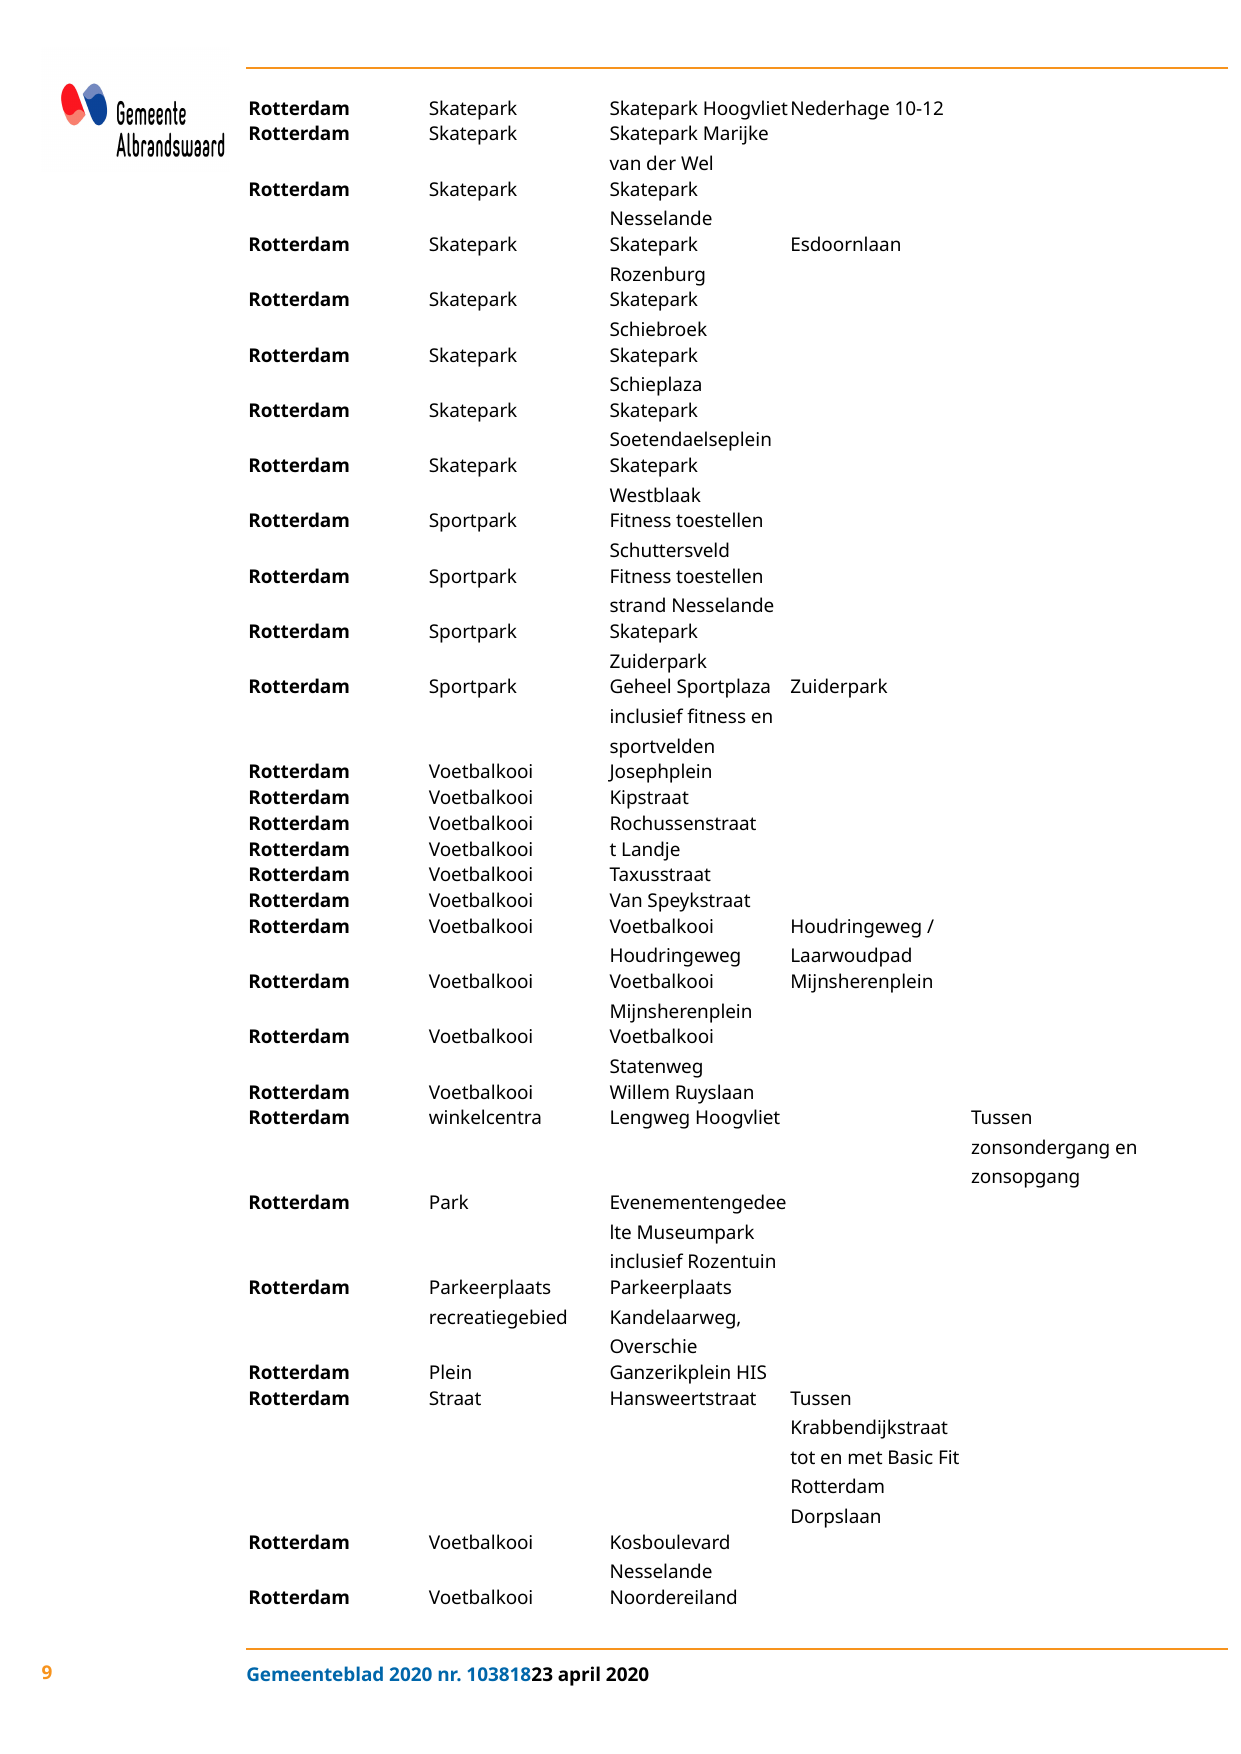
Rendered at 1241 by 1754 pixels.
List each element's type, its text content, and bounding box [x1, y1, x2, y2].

table_cell [790, 1584, 971, 1610]
table_cell Zuiderpark [790, 674, 971, 758]
table_cell [790, 1024, 971, 1079]
table_cell [971, 453, 1152, 508]
table_cell Skatepark Schiebroek [609, 286, 790, 342]
table_cell Josephplein [609, 759, 790, 784]
table_cell Voetbalkooi [429, 1584, 609, 1610]
table_cell [971, 1274, 1152, 1359]
table_cell Rotterdam [248, 1385, 429, 1529]
table_cell Rotterdam [248, 674, 429, 758]
table_cell Kosboulevard Nesselande [609, 1529, 790, 1584]
table_cell Rochussenstraat [609, 810, 790, 836]
table_cell Ganzerikplein HIS [609, 1359, 790, 1385]
table_cell [790, 1105, 971, 1189]
table_cell [790, 836, 971, 861]
table_cell Hansweertstraat [609, 1385, 790, 1529]
table_cell Rotterdam [248, 1079, 429, 1104]
table_cell [971, 759, 1152, 784]
table_cell Skatepark Hoogvliet [609, 95, 790, 121]
table_cell Taxusstraat [609, 861, 790, 887]
table_cell [790, 759, 971, 784]
table_cell [790, 1190, 971, 1274]
table_cell Rotterdam [248, 618, 429, 674]
table_cell [790, 342, 971, 397]
table_cell Tussen Krabbendijkstraat tot en met Basic Fit Rotterdam Dorpslaan [790, 1385, 971, 1529]
table_cell Geheel Sportplaza inclusief fitness en sportvelden [609, 674, 790, 758]
table_cell Rotterdam [248, 784, 429, 810]
table_cell [790, 121, 971, 176]
table_cell Voetbalkooi [429, 810, 609, 836]
table_cell [971, 563, 1152, 618]
table_cell [971, 784, 1152, 810]
table_cell [971, 810, 1152, 836]
table_cell [971, 1359, 1152, 1385]
table_cell Voetbalkooi [429, 784, 609, 810]
table_cell Skatepark Zuiderpark [609, 618, 790, 674]
table_cell [790, 286, 971, 342]
table_cell Houdringeweg / Laarwoudpad [790, 913, 971, 968]
table_cell Skatepark [429, 286, 609, 342]
table_cell Voetbalkooi [429, 836, 609, 861]
table_cell [790, 618, 971, 674]
table_cell [790, 397, 971, 452]
table_cell Rotterdam [248, 231, 429, 286]
table_cell Skatepark Schieplaza [609, 342, 790, 397]
table_cell Rotterdam [248, 913, 429, 968]
table_cell Rotterdam [248, 1584, 429, 1610]
table_cell [790, 784, 971, 810]
table_cell Rotterdam [248, 1529, 429, 1584]
table_cell Rotterdam [248, 508, 429, 563]
table_cell Rotterdam [248, 563, 429, 618]
table_cell Voetbalkooi Houdringeweg [609, 913, 790, 968]
table_cell [790, 861, 971, 887]
table_cell Sportpark [429, 618, 609, 674]
table_cell Rotterdam [248, 810, 429, 836]
table_cell Skatepark Nesselande [609, 176, 790, 231]
table_cell Voetbalkooi Mijnsherenplein [609, 968, 790, 1023]
table_cell Lengweg Hoogvliet [609, 1105, 790, 1189]
table_cell Skatepark [429, 121, 609, 176]
table_cell Skatepark [429, 176, 609, 231]
table_cell [971, 836, 1152, 861]
table_cell Rotterdam [248, 286, 429, 342]
table_cell [971, 1079, 1152, 1104]
table_cell Voetbalkooi [429, 1079, 609, 1104]
table_cell Esdoornlaan [790, 231, 971, 286]
table_cell Voetbalkooi Statenweg [609, 1024, 790, 1079]
table_cell Sportpark [429, 674, 609, 758]
table_cell t Landje [609, 836, 790, 861]
table_cell [790, 508, 971, 563]
table_cell Skatepark Marijke van der Wel [609, 121, 790, 176]
table_cell Rotterdam [248, 1024, 429, 1079]
table_cell Sportpark [429, 563, 609, 618]
table_cell Rotterdam [248, 176, 429, 231]
table_cell [971, 1190, 1152, 1274]
table_cell Fitness toestellen strand Nesselande [609, 563, 790, 618]
table_cell Rotterdam [248, 1359, 429, 1385]
table_cell Noordereiland [609, 1584, 790, 1610]
table_cell [971, 913, 1152, 968]
table_cell Skatepark Soetendaelseplein [609, 397, 790, 452]
table_cell [790, 1079, 971, 1104]
table_cell Skatepark Rozenburg [609, 231, 790, 286]
table_cell [971, 95, 1152, 121]
table_cell [971, 1584, 1152, 1610]
table_cell Skatepark [429, 397, 609, 452]
table_cell Straat [429, 1385, 609, 1529]
table_cell [971, 286, 1152, 342]
table_cell Evenementengedeelte Museumpark inclusief Rozentuin [609, 1190, 790, 1274]
table_cell Skatepark [429, 231, 609, 286]
table_cell Parkeerplaats Kandelaarweg, Overschie [609, 1274, 790, 1359]
table_cell Voetbalkooi [429, 1529, 609, 1584]
table_cell Rotterdam [248, 861, 429, 887]
table_cell Voetbalkooi [429, 913, 609, 968]
table_cell Parkeerplaats recreatiegebied [429, 1274, 609, 1359]
table_cell [971, 508, 1152, 563]
table_cell Willem Ruyslaan [609, 1079, 790, 1104]
table_cell [971, 1385, 1152, 1529]
table_cell Van Speykstraat [609, 887, 790, 913]
table_cell [790, 1529, 971, 1584]
table_cell [790, 176, 971, 231]
table_cell Tussen zonsondergang en zonsopgang [971, 1105, 1152, 1189]
table_cell [790, 1359, 971, 1385]
table_cell [790, 1274, 971, 1359]
table_cell [971, 397, 1152, 452]
table_cell Kipstraat [609, 784, 790, 810]
table_cell Skatepark [429, 453, 609, 508]
table_cell Skatepark [429, 95, 609, 121]
table_cell Voetbalkooi [429, 1024, 609, 1079]
table_cell [971, 342, 1152, 397]
table_cell [971, 1529, 1152, 1584]
table_cell [790, 887, 971, 913]
picture [41, 47, 231, 172]
table_cell Rotterdam [248, 342, 429, 397]
table_cell [971, 618, 1152, 674]
table_cell [971, 861, 1152, 887]
table_cell [790, 453, 971, 508]
table_cell Rotterdam [248, 1105, 429, 1189]
table_cell Rotterdam [248, 121, 429, 176]
table_cell Rotterdam [248, 95, 429, 121]
table_cell Voetbalkooi [429, 759, 609, 784]
table_cell [790, 563, 971, 618]
table_cell Rotterdam [248, 759, 429, 784]
table_cell [971, 968, 1152, 1023]
table_cell Rotterdam [248, 453, 429, 508]
table_cell Voetbalkooi [429, 968, 609, 1023]
table_cell [971, 674, 1152, 758]
table_cell Sportpark [429, 508, 609, 563]
table_cell [971, 887, 1152, 913]
table_cell Rotterdam [248, 887, 429, 913]
table_cell Rotterdam [248, 836, 429, 861]
table_cell Rotterdam [248, 1274, 429, 1359]
table_cell Voetbalkooi [429, 887, 609, 913]
table_cell [971, 176, 1152, 231]
table_cell Park [429, 1190, 609, 1274]
table_cell Plein [429, 1359, 609, 1385]
table_cell Fitness toestellen Schuttersveld [609, 508, 790, 563]
table_cell Mijnsherenplein [790, 968, 971, 1023]
table_cell Voetbalkooi [429, 861, 609, 887]
table_cell Rotterdam [248, 1190, 429, 1274]
table_cell Rotterdam [248, 397, 429, 452]
table_cell Rotterdam [248, 968, 429, 1023]
table_cell [971, 231, 1152, 286]
table_cell [790, 810, 971, 836]
table_cell winkelcentra [429, 1105, 609, 1189]
table_cell Skatepark [429, 342, 609, 397]
table_cell [971, 121, 1152, 176]
table_cell Skatepark Westblaak [609, 453, 790, 508]
table_cell Nederhage 10-12 [790, 95, 971, 121]
table_cell [971, 1024, 1152, 1079]
